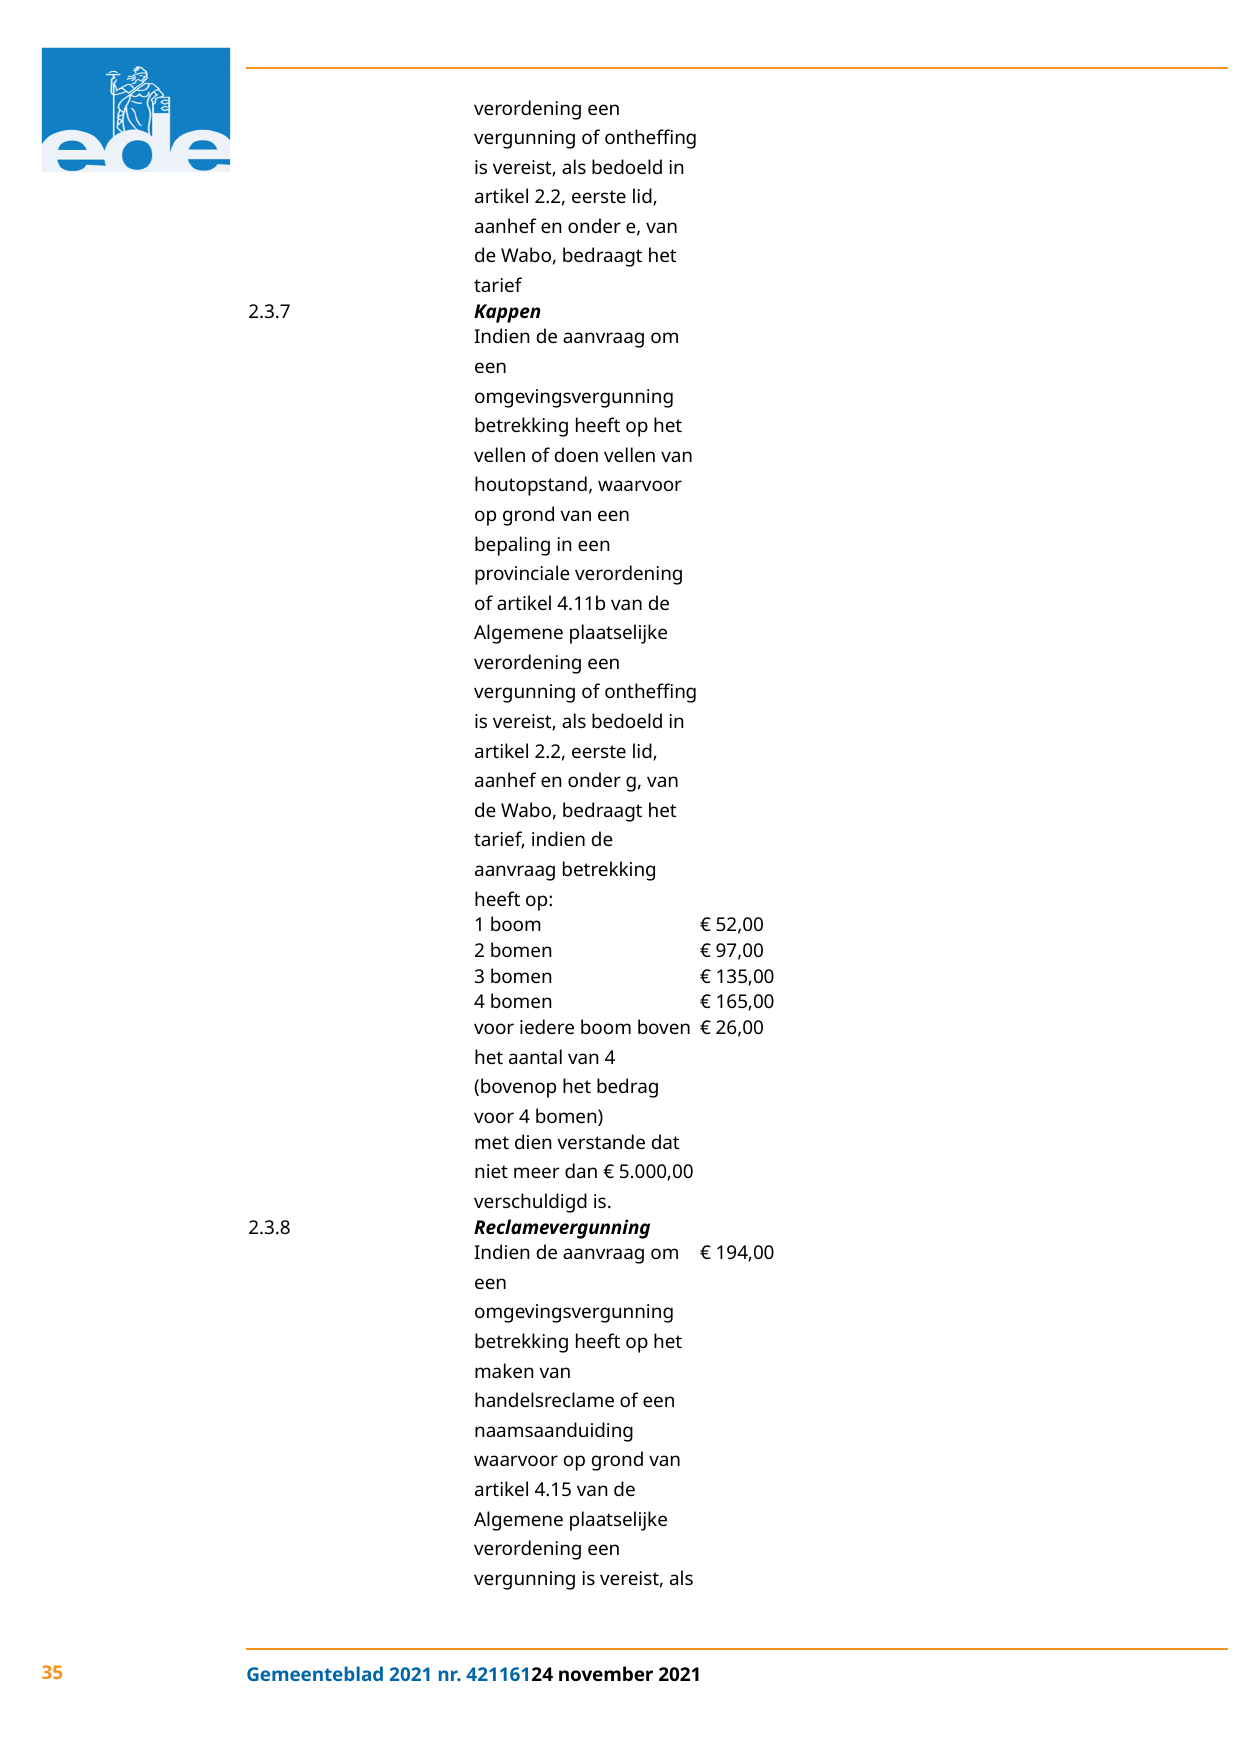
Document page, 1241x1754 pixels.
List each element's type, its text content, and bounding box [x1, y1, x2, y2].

table_cell € 52,00 [700, 912, 926, 937]
table_cell 2.3.7 [248, 298, 474, 324]
table_cell [926, 989, 1152, 1014]
table_cell 2 bomen [474, 937, 700, 963]
table_cell [926, 95, 1152, 298]
table_cell [248, 963, 474, 989]
table_cell [926, 1129, 1152, 1214]
table_cell Indien de aanvraag om een omgevingsvergunning betrekking heeft op het vellen of doen vellen van houtopstand, waarvoor op grond van een bepaling in een provinciale verordening of artikel 4.11b van de Algemene plaatselijke verordening een vergunning of ontheffing is vereist, als bedoeld in artikel 2.2, eerste lid, aanhef en onder g, van de Wabo, bedraagt het tarief, indien de aanvraag betrekking heeft op: [474, 324, 700, 912]
table_cell verordening een vergunning of ontheffing is vereist, als bedoeld in artikel 2.2, eerste lid, aanhef en onder e, van de Wabo, bedraagt het tarief [474, 95, 700, 298]
picture [41, 47, 231, 172]
table_cell [248, 324, 474, 912]
table_cell [926, 963, 1152, 989]
table_cell [248, 1240, 474, 1591]
table_cell [248, 1015, 474, 1129]
table_cell Kappen [474, 298, 700, 324]
table_cell [700, 95, 926, 298]
table_cell € 26,00 [700, 1015, 926, 1129]
table_cell [926, 1240, 1152, 1591]
table_cell [700, 324, 926, 912]
table_cell [700, 1214, 926, 1239]
table_cell Indien de aanvraag om een omgevingsvergunning betrekking heeft op het maken van handelsreclame of een naamsaanduiding waarvoor op grond van artikel 4.15 van de Algemene plaatselijke verordening een vergunning is vereist, als [474, 1240, 700, 1591]
table_cell € 135,00 [700, 963, 926, 989]
table_cell [926, 1214, 1152, 1239]
table_cell [926, 1015, 1152, 1129]
table_cell € 194,00 [700, 1240, 926, 1591]
table_cell 4 bomen [474, 989, 700, 1014]
table_cell voor iedere boom boven het aantal van 4 (bovenop het bedrag voor 4 bomen) [474, 1015, 700, 1129]
table_cell [248, 989, 474, 1014]
table_cell € 165,00 [700, 989, 926, 1014]
table_cell met dien verstande dat niet meer dan € 5.000,00 verschuldigd is. [474, 1129, 700, 1214]
table_cell [700, 1129, 926, 1214]
table_cell [248, 1129, 474, 1214]
table_cell [248, 912, 474, 937]
table_cell [248, 95, 474, 298]
table_cell [700, 298, 926, 324]
table_cell Reclamevergunning [474, 1214, 700, 1239]
table_cell [926, 937, 1152, 963]
table_cell [926, 298, 1152, 324]
table_cell € 97,00 [700, 937, 926, 963]
table_cell 1 boom [474, 912, 700, 937]
table_cell [248, 937, 474, 963]
table_cell 2.3.8 [248, 1214, 474, 1239]
table_cell [926, 912, 1152, 937]
table_cell 3 bomen [474, 963, 700, 989]
table_cell [926, 324, 1152, 912]
